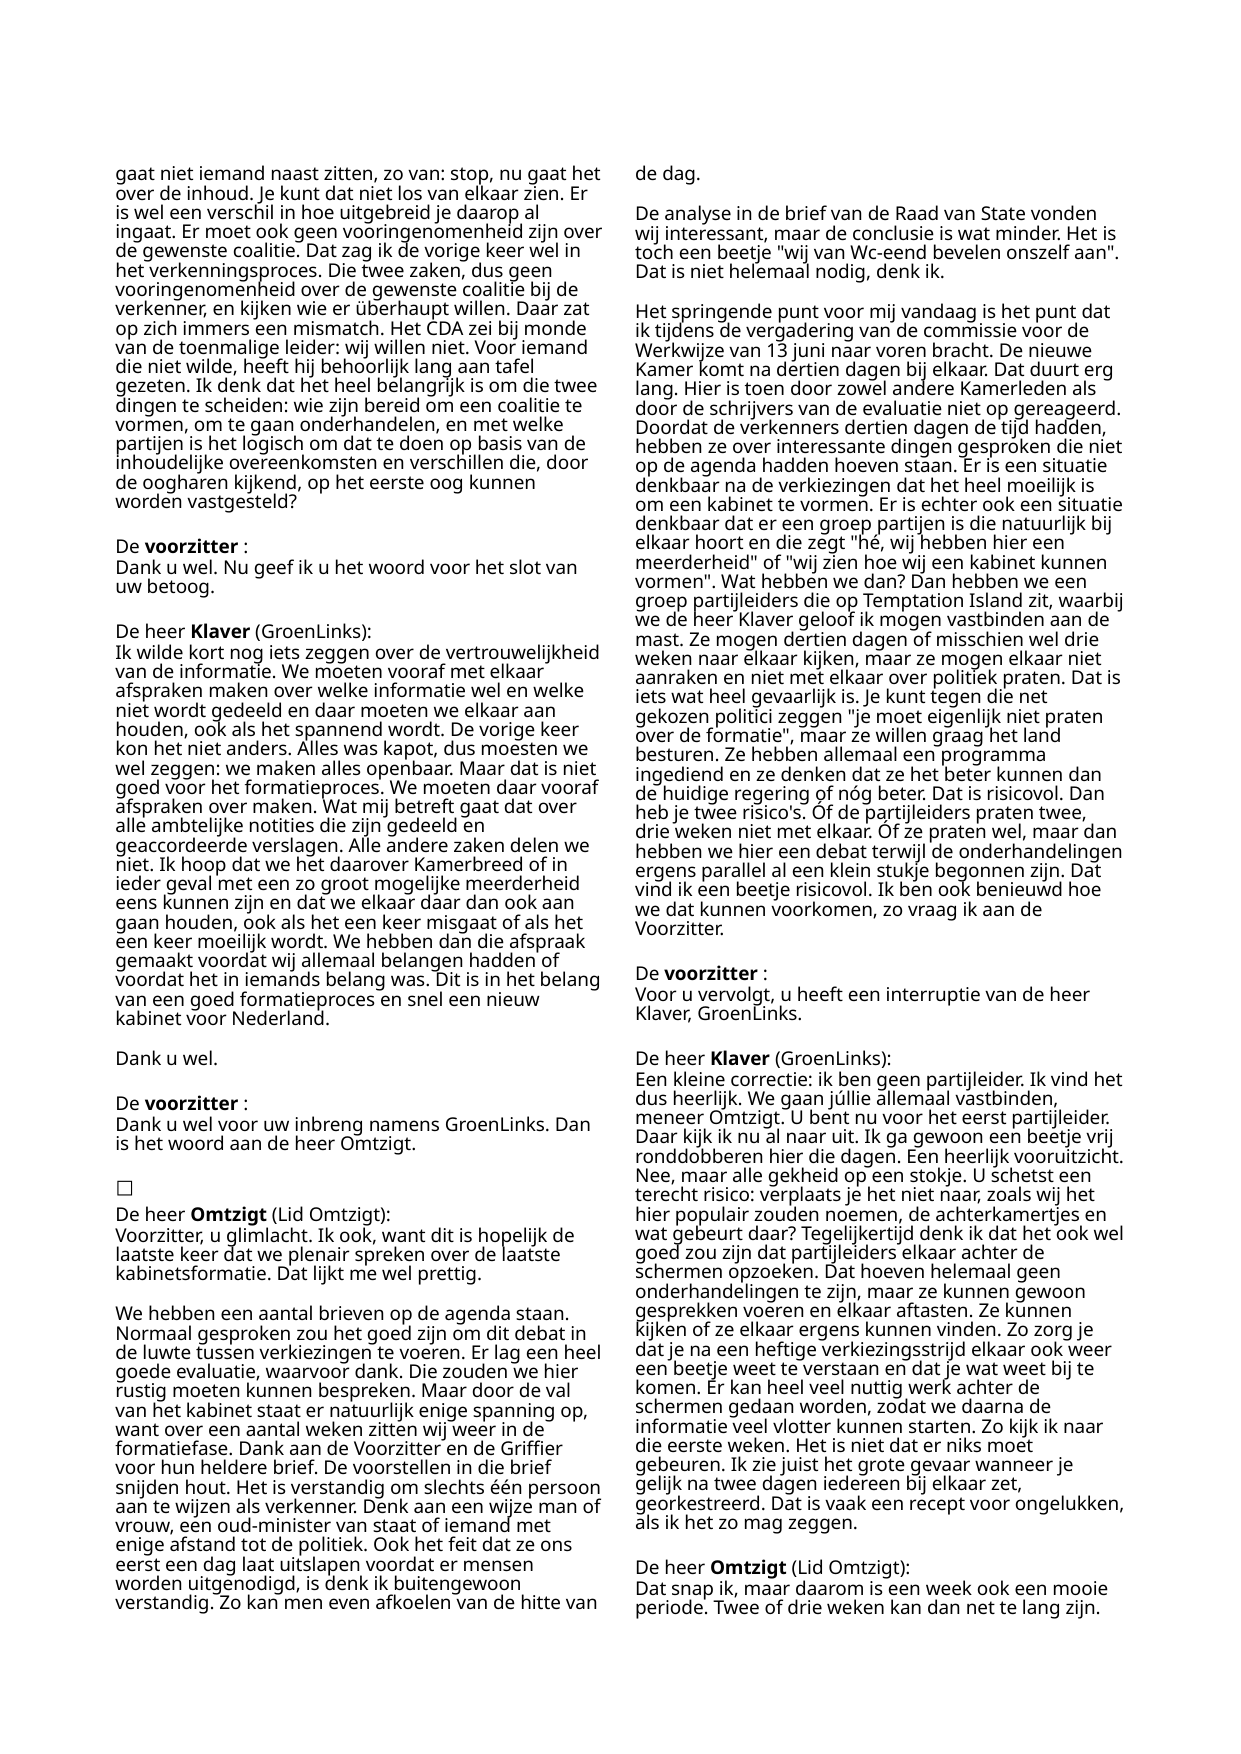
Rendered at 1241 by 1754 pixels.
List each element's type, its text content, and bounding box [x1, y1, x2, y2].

text Een kleine correctie: ik ben geen partijleider. Ik vind het dus heerlijk. We gaan júllie allemaal vastbinden, meneer Omtzigt. U bent nu voor het eerst partijleider. Daar kijk ik nu al naar uit. Ik ga gewoon een beetje vrij ronddobberen hier die dagen. Een heerlijk vooruitzicht. Nee, maar alle gekheid op een stokje. U schetst een terecht risico: verplaats je het niet naar, zoals wij het hier populair zouden noemen, de achterkamertjes en wat gebeurt daar? Tegelijkertijd denk ik dat het ook wel goed zou zijn dat partijleiders elkaar achter de schermen opzoeken. Dat hoeven helemaal geen onderhandelingen te zijn, maar ze kunnen gewoon gesprekken voeren en elkaar aftasten. Ze kunnen kijken of ze elkaar ergens kunnen vinden. Zo zorg je dat je na een heftige verkiezingsstrijd elkaar ook weer een beetje weet te verstaan en dat je wat weet bij te komen. Er kan heel veel nuttig werk achter de schermen gedaan worden, zodat we daarna de informatie veel vlotter kunnen starten. Zo kijk ik naar die eerste weken. Het is niet dat er niks moet gebeuren. Ik zie juist het grote gevaar wanneer je gelijk na twee dagen iedereen bij elkaar zet, georkestreerd. Dat is vaak een recept voor ongelukken, als ik het zo mag zeggen. [635, 1071, 1125, 1533]
text Dank u wel. [115, 1050, 605, 1069]
text De voorzitter : [635, 960, 1125, 986]
text De analyse in de brief van de Raad van State vonden wij interessant, maar de conclusie is wat minder. Het is toch een beetje "wij van Wc-eend bevelen onszelf aan". Dat is niet helemaal nodig, denk ik. [635, 205, 1125, 282]
text De heer Klaver (GroenLinks): [115, 618, 605, 644]
text Het springende punt voor mij vandaag is het punt dat ik tijdens de vergadering van de commissie voor de Werkwijze van 13 juni naar voren bracht. De nieuwe Kamer komt na dertien dagen bij elkaar. Dat duurt erg lang. Hier is toen door zowel andere Kamerleden als door de schrijvers van de evaluatie niet op gereageerd. Doordat de verkenners dertien dagen de tijd hadden, hebben ze over interessante dingen gesproken die niet op de agenda hadden hoeven staan. Er is een situatie denkbaar na de verkiezingen dat het heel moeilijk is om een kabinet te vormen. Er is echter ook een situatie denkbaar dat er een groep partijen is die natuurlijk bij elkaar hoort en die zegt "hé, wij hebben hier een meerderheid" of "wij zien hoe wij een kabinet kunnen vormen". Wat hebben we dan? Dan hebben we een groep partijleiders die op Temptation Island zit, waarbij we de heer Klaver geloof ik mogen vastbinden aan de mast. Ze mogen dertien dagen of misschien wel drie weken naar elkaar kijken, maar ze mogen elkaar niet aanraken en niet met elkaar over politiek praten. Dat is iets wat heel gevaarlijk is. Je kunt tegen die net gekozen politici zeggen "je moet eigenlijk niet praten over de formatie", maar ze willen graag het land besturen. Ze hebben allemaal een programma ingediend en ze denken dat ze het beter kunnen dan de huidige regering of nóg beter. Dat is risicovol. Dan heb je twee risico's. Óf de partijleiders praten twee, drie weken niet met elkaar. Óf ze praten wel, maar dan hebben we hier een debat terwijl de onderhandelingen ergens parallel al een klein stukje begonnen zijn. Dat vind ik een beetje risicovol. Ik ben ook benieuwd hoe we dat kunnen voorkomen, zo vraag ik aan de Voorzitter. [635, 303, 1125, 939]
text De heer Omtzigt (Lid Omtzigt): [115, 1201, 605, 1227]
text Dank u wel voor uw inbreng namens GroenLinks. Dan is het woord aan de heer Omtzigt. [115, 1116, 605, 1154]
text gaat niet iemand naast zitten, zo van: stop, nu gaat het over de inhoud. Je kunt dat niet los van elkaar zien. Er is wel een verschil in hoe uitgebreid je daarop al ingaat. Er moet ook geen vooringenomenheid zijn over de gewenste coalitie. Dat zag ik de vorige keer wel in het verkenningsproces. Die twee zaken, dus geen vooringenomenheid over de gewenste coalitie bij de verkenner, en kijken wie er überhaupt willen. Daar zat op zich immers een mismatch. Het CDA zei bij monde van de toenmalige leider: wij willen niet. Voor iemand die niet wilde, heeft hij behoorlijk lang aan tafel gezeten. Ik denk dat het heel belangrijk is om die twee dingen te scheiden: wie zijn bereid om een coalitie te vormen, om te gaan onderhandelen, en met welke partijen is het logisch om dat te doen op basis van de inhoudelijke overeenkomsten en verschillen die, door de oogharen kijkend, op het eerste oog kunnen worden vastgesteld? [115, 165, 605, 512]
text ⬜ [115, 1175, 605, 1201]
text De heer Omtzigt (Lid Omtzigt): [635, 1554, 1125, 1580]
text Ik wilde kort nog iets zeggen over de vertrouwelijkheid van de informatie. We moeten vooraf met elkaar afspraken maken over welke informatie wel en welke niet wordt gedeeld en daar moeten we elkaar aan houden, ook als het spannend wordt. De vorige keer kon het niet anders. Alles was kapot, dus moesten we wel zeggen: we maken alles openbaar. Maar dat is niet goed voor het formatieproces. We moeten daar vooraf afspraken over maken. Wat mij betreft gaat dat over alle ambtelijke notities die zijn gedeeld en geaccordeerde verslagen. Alle andere zaken delen we niet. Ik hoop dat we het daarover Kamerbreed of in ieder geval met een zo groot mogelijke meerderheid eens kunnen zijn en dat we elkaar daar dan ook aan gaan houden, ook als het een keer misgaat of als het een keer moeilijk wordt. We hebben dan die afspraak gemaakt voordat wij allemaal belangen hadden of voordat het in iemands belang was. Dit is in het belang van een goed formatieproces en snel een nieuw kabinet voor Nederland. [115, 644, 605, 1029]
text Voor u vervolgt, u heeft een interruptie van de heer Klaver, GroenLinks. [635, 986, 1125, 1024]
text Dank u wel. Nu geef ik u het woord voor het slot van uw betoog. [115, 559, 605, 597]
text De heer Klaver (GroenLinks): [635, 1045, 1125, 1071]
text de dag. [635, 165, 1125, 184]
text Dat snap ik, maar daarom is een week ook een mooie periode. Twee of drie weken kan dan net te lang zijn. [635, 1580, 1125, 1618]
text De voorzitter : [115, 1090, 605, 1116]
text We hebben een aantal brieven op de agenda staan. Normaal gesproken zou het goed zijn om dit debat in de luwte tussen verkiezingen te voeren. Er lag een heel goede evaluatie, waarvoor dank. Die zouden we hier rustig moeten kunnen bespreken. Maar door de val van het kabinet staat er natuurlijk enige spanning op, want over een aantal weken zitten wij weer in de formatiefase. Dank aan de Voorzitter en de Griffier voor hun heldere brief. De voorstellen in die brief snijden hout. Het is verstandig om slechts één persoon aan te wijzen als verkenner. Denk aan een wijze man of vrouw, een oud-minister van staat of iemand met enige afstand tot de politiek. Ook het feit dat ze ons eerst een dag laat uitslapen voordat er mensen worden uitgenodigd, is denk ik buitengewoon verstandig. Zo kan men even afkoelen van de hitte van [115, 1305, 605, 1613]
text De voorzitter : [115, 533, 605, 559]
text Voorzitter, u glimlacht. Ik ook, want dit is hopelijk de laatste keer dat we plenair spreken over de laatste kabinetsformatie. Dat lijkt me wel prettig. [115, 1227, 605, 1284]
